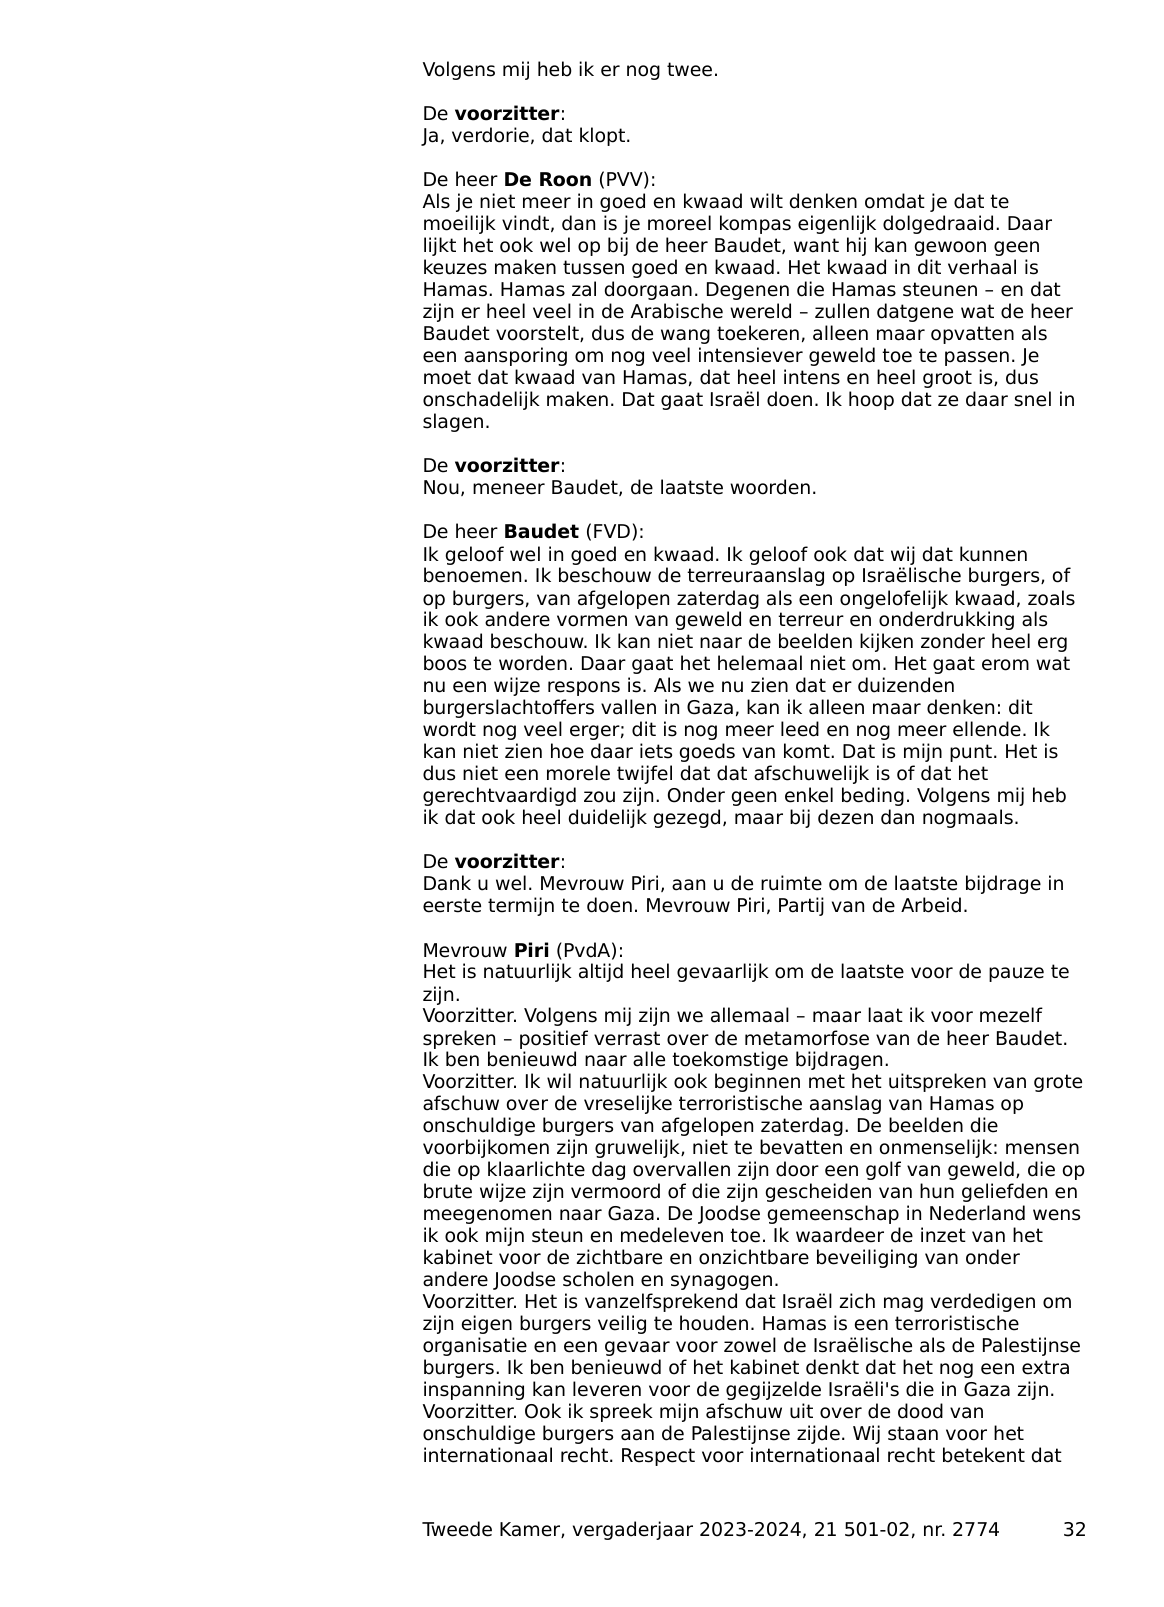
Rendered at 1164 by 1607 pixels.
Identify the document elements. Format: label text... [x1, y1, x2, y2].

text Mevrouw Piri (PvdA): [422, 939, 1087, 961]
text Voorzitter. Ik wil natuurlijk ook beginnen met het uitspreken van grote afschuw over de vreselijke terroristische aanslag van Hamas op onschuldige burgers van afgelopen zaterdag. De beelden die voorbijkomen zijn gruwelijk, niet te bevatten en onmenselijk: mensen die op klaarlichte dag overvallen zijn door een golf van geweld, die op brute wijze zijn vermoord of die zijn gescheiden van hun geliefden en meegenomen naar Gaza. De Joodse gemeenschap in Nederland wens ik ook mijn steun en medeleven toe. Ik waardeer de inzet van het kabinet voor de zichtbare en onzichtbare beveiliging van onder andere Joodse scholen en synagogen. [422, 1071, 1087, 1291]
text Dank u wel. Mevrouw Piri, aan u de ruimte om de laatste bijdrage in eerste termijn te doen. Mevrouw Piri, Partij van de Arbeid. [422, 873, 1087, 917]
text Ja, verdorie, dat klopt. [422, 125, 1087, 147]
text Als je niet meer in goed en kwaad wilt denken omdat je dat te moeilijk vindt, dan is je moreel kompas eigenlijk dolgedraaid. Daar lijkt het ook wel op bij de heer Baudet, want hij kan gewoon geen keuzes maken tussen goed en kwaad. Het kwaad in dit verhaal is Hamas. Hamas zal doorgaan. Degenen die Hamas steunen – en dat zijn er heel veel in de Arabische wereld – zullen datgene wat de heer Baudet voorstelt, dus de wang toekeren, alleen maar opvatten als een aansporing om nog veel intensiever geweld toe te passen. Je moet dat kwaad van Hamas, dat heel intens en heel groot is, dus onschadelijk maken. Dat gaat Israël doen. Ik hoop dat ze daar snel in slagen. [422, 191, 1087, 433]
text Voorzitter. Volgens mij zijn we allemaal – maar laat ik voor mezelf spreken – positief verrast over de metamorfose van de heer Baudet. Ik ben benieuwd naar alle toekomstige bijdragen. [422, 1005, 1087, 1071]
text De heer De Roon (PVV): [422, 169, 1087, 191]
text Het is natuurlijk altijd heel gevaarlijk om de laatste voor de pauze te zijn. [422, 961, 1087, 1005]
text Voorzitter. Ook ik spreek mijn afschuw uit over de dood van onschuldige burgers aan de Palestijnse zijde. Wij staan voor het internationaal recht. Respect voor internationaal recht betekent dat [422, 1401, 1087, 1467]
text Nou, meneer Baudet, de laatste woorden. [422, 477, 1087, 499]
text De voorzitter: [422, 851, 1087, 873]
text De voorzitter: [422, 103, 1087, 125]
text De heer Baudet (FVD): [422, 521, 1087, 543]
text Volgens mij heb ik er nog twee. [422, 59, 1087, 81]
text Voorzitter. Het is vanzelfsprekend dat Israël zich mag verdedigen om zijn eigen burgers veilig te houden. Hamas is een terroristische organisatie en een gevaar voor zowel de Israëlische als de Palestijnse burgers. Ik ben benieuwd of het kabinet denkt dat het nog een extra inspanning kan leveren voor de gegijzelde Israëli's die in Gaza zijn. [422, 1291, 1087, 1401]
text Ik geloof wel in goed en kwaad. Ik geloof ook dat wij dat kunnen benoemen. Ik beschouw de terreuraanslag op Israëlische burgers, of op burgers, van afgelopen zaterdag als een ongelofelijk kwaad, zoals ik ook andere vormen van geweld en terreur en onderdrukking als kwaad beschouw. Ik kan niet naar de beelden kijken zonder heel erg boos te worden. Daar gaat het helemaal niet om. Het gaat erom wat nu een wijze respons is. Als we nu zien dat er duizenden burgerslachtoffers vallen in Gaza, kan ik alleen maar denken: dit wordt nog veel erger; dit is nog meer leed en nog meer ellende. Ik kan niet zien hoe daar iets goeds van komt. Dat is mijn punt. Het is dus niet een morele twijfel dat dat afschuwelijk is of dat het gerechtvaardigd zou zijn. Onder geen enkel beding. Volgens mij heb ik dat ook heel duidelijk gezegd, maar bij dezen dan nogmaals. [422, 543, 1087, 829]
text De voorzitter: [422, 455, 1087, 477]
